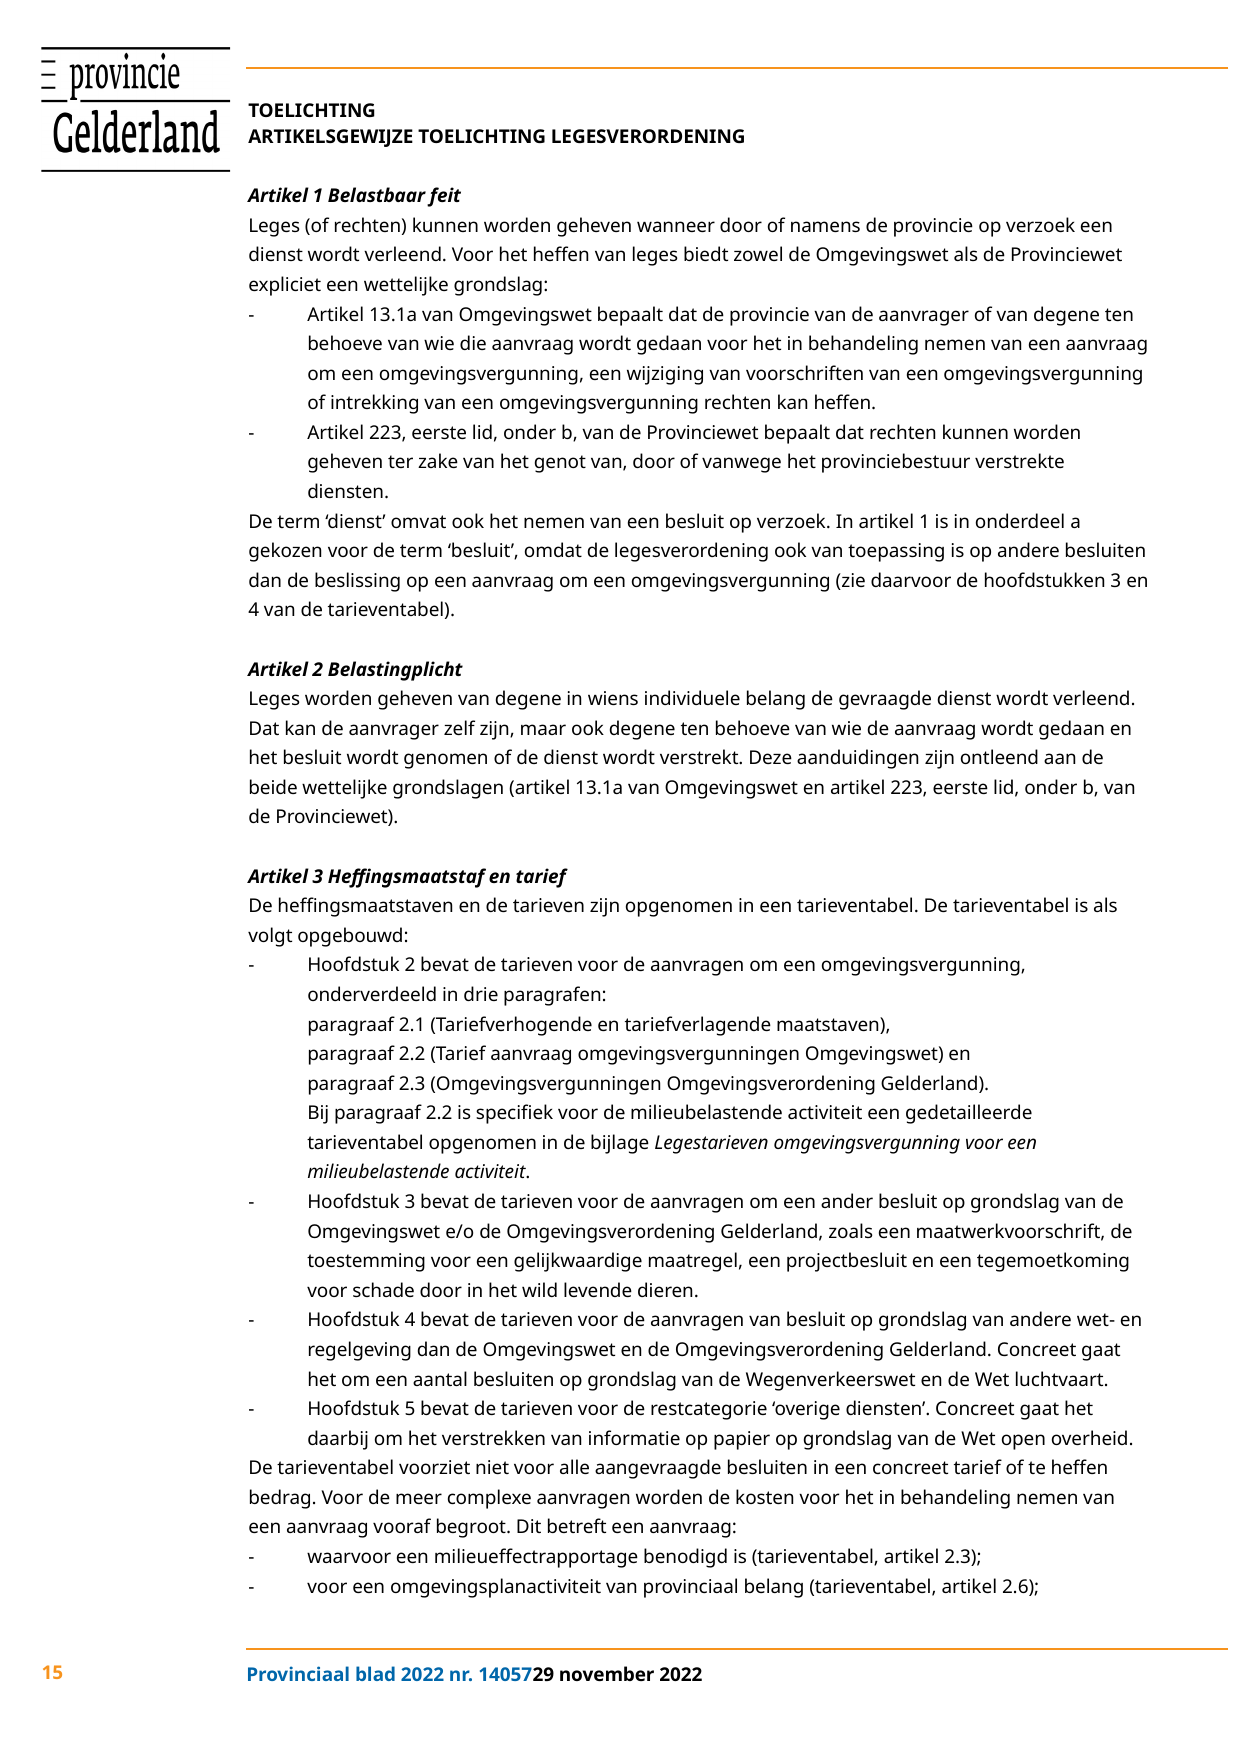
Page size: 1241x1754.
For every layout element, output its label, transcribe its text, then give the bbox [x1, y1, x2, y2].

picture [41, 47, 231, 172]
list paragraaf 2.2 (Tarief aanvraag omgevingsvergunningen Omgevingswet) en [248, 1040, 1152, 1066]
text TOELICHTING [248, 95, 1152, 123]
text Artikel 3 Heffingsmaatstaf en tarief [248, 863, 1152, 889]
text De heffingsmaatstaven en de tarieven zijn opgenomen in een tarieventabel. De tarieventabel is als volgt opgebouwd: [248, 892, 1152, 948]
text Leges worden geheven van degene in wiens individuele belang de gevraagde dienst wordt verleend. Dat kan de aanvrager zelf zijn, maar ook degene ten behoeve van wie de aanvraag wordt gedaan en het besluit wordt genomen of de dienst wordt verstrekt. Deze aanduidingen zijn ontleend aan de beide wettelijke grondslagen (artikel 13.1a van Omgevingswet en artikel 223, eerste lid, onder b, van de Provinciewet). [248, 685, 1152, 829]
text Artikel 1 Belastbaar feit [248, 182, 1152, 208]
list voor een omgevingsplanactiviteit van provinciaal belang (tarieventabel, artikel 2.6); [248, 1573, 1152, 1599]
text Leges (of rechten) kunnen worden geheven wanneer door of namens de provincie op verzoek een dienst wordt verleend. Voor het heffen van leges biedt zowel de Omgevingswet als de Provinciewet expliciet een wettelijke grondslag: [248, 212, 1152, 297]
list Hoofdstuk 4 bevat de tarieven voor de aanvragen van besluit op grondslag van andere wet- en regelgeving dan de Omgevingswet en de Omgevingsverordening Gelderland. Concreet gaat het om een aantal besluiten op grondslag van de Wegenverkeerswet en de Wet luchtvaart. [248, 1307, 1152, 1392]
list Hoofdstuk 5 bevat de tarieven voor de restcategorie ‘overige diensten’. Concreet gaat het daarbij om het verstrekken van informatie op papier op grondslag van de Wet open overheid. [248, 1395, 1152, 1451]
list Artikel 223, eerste lid, onder b, van de Provinciewet bepaalt dat rechten kunnen worden geheven ter zake van het genot van, door of vanwege het provinciebestuur verstrekte diensten. [248, 419, 1152, 504]
list paragraaf 2.1 (Tariefverhogende en tariefverlagende maatstaven), [248, 1011, 1152, 1037]
text De tarieventabel voorziet niet voor alle aangevraagde besluiten in een concreet tarief of te heffen bedrag. Voor de meer complexe aanvragen worden de kosten voor het in behandeling nemen van een aanvraag vooraf begroot. Dit betreft een aanvraag: [248, 1454, 1152, 1539]
text Artikel 2 Belastingplicht [248, 656, 1152, 682]
text ARTIKELSGEWIJZE TOELICHTING LEGESVERORDENING [248, 123, 1152, 149]
text De term ‘dienst’ omvat ook het nemen van een besluit op verzoek. In artikel 1 is in onderdeel a gekozen voor de term ‘besluit’, omdat de legesverordening ook van toepassing is op andere besluiten dan de beslissing op een aanvraag om een omgevingsvergunning (zie daarvoor de hoofdstukken 3 en 4 van de tarieventabel). [248, 508, 1152, 622]
list Hoofdstuk 2 bevat de tarieven voor de aanvragen om een omgevingsvergunning, onderverdeeld in drie paragrafen: [248, 952, 1152, 1007]
list Hoofdstuk 3 bevat de tarieven voor de aanvragen om een ander besluit op grondslag van de Omgevingswet e/o de Omgevingsverordening Gelderland, zoals een maatwerkvoorschrift, de toestemming voor een gelijkwaardige maatregel, een projectbesluit en een tegemoetkoming voor schade door in het wild levende dieren. [248, 1188, 1152, 1303]
list Bij paragraaf 2.2 is specifiek voor de milieubelastende activiteit een gedetailleerde tarieventabel opgenomen in de bijlage Legestarieven omgevingsvergunning voor een milieubelastende activiteit. [248, 1099, 1152, 1184]
list Artikel 13.1a van Omgevingswet bepaalt dat de provincie van de aanvrager of van degene ten behoeve van wie die aanvraag wordt gedaan voor het in behandeling nemen van een aanvraag om een omgevingsvergunning, een wijziging van voorschriften van een omgevingsvergunning of intrekking van een omgevingsvergunning rechten kan heffen. [248, 301, 1152, 415]
list paragraaf 2.3 (Omgevingsvergunningen Omgevingsverordening Gelderland). [248, 1070, 1152, 1096]
list waarvoor een milieueffectrapportage benodigd is (tarieventabel, artikel 2.3); [248, 1543, 1152, 1569]
